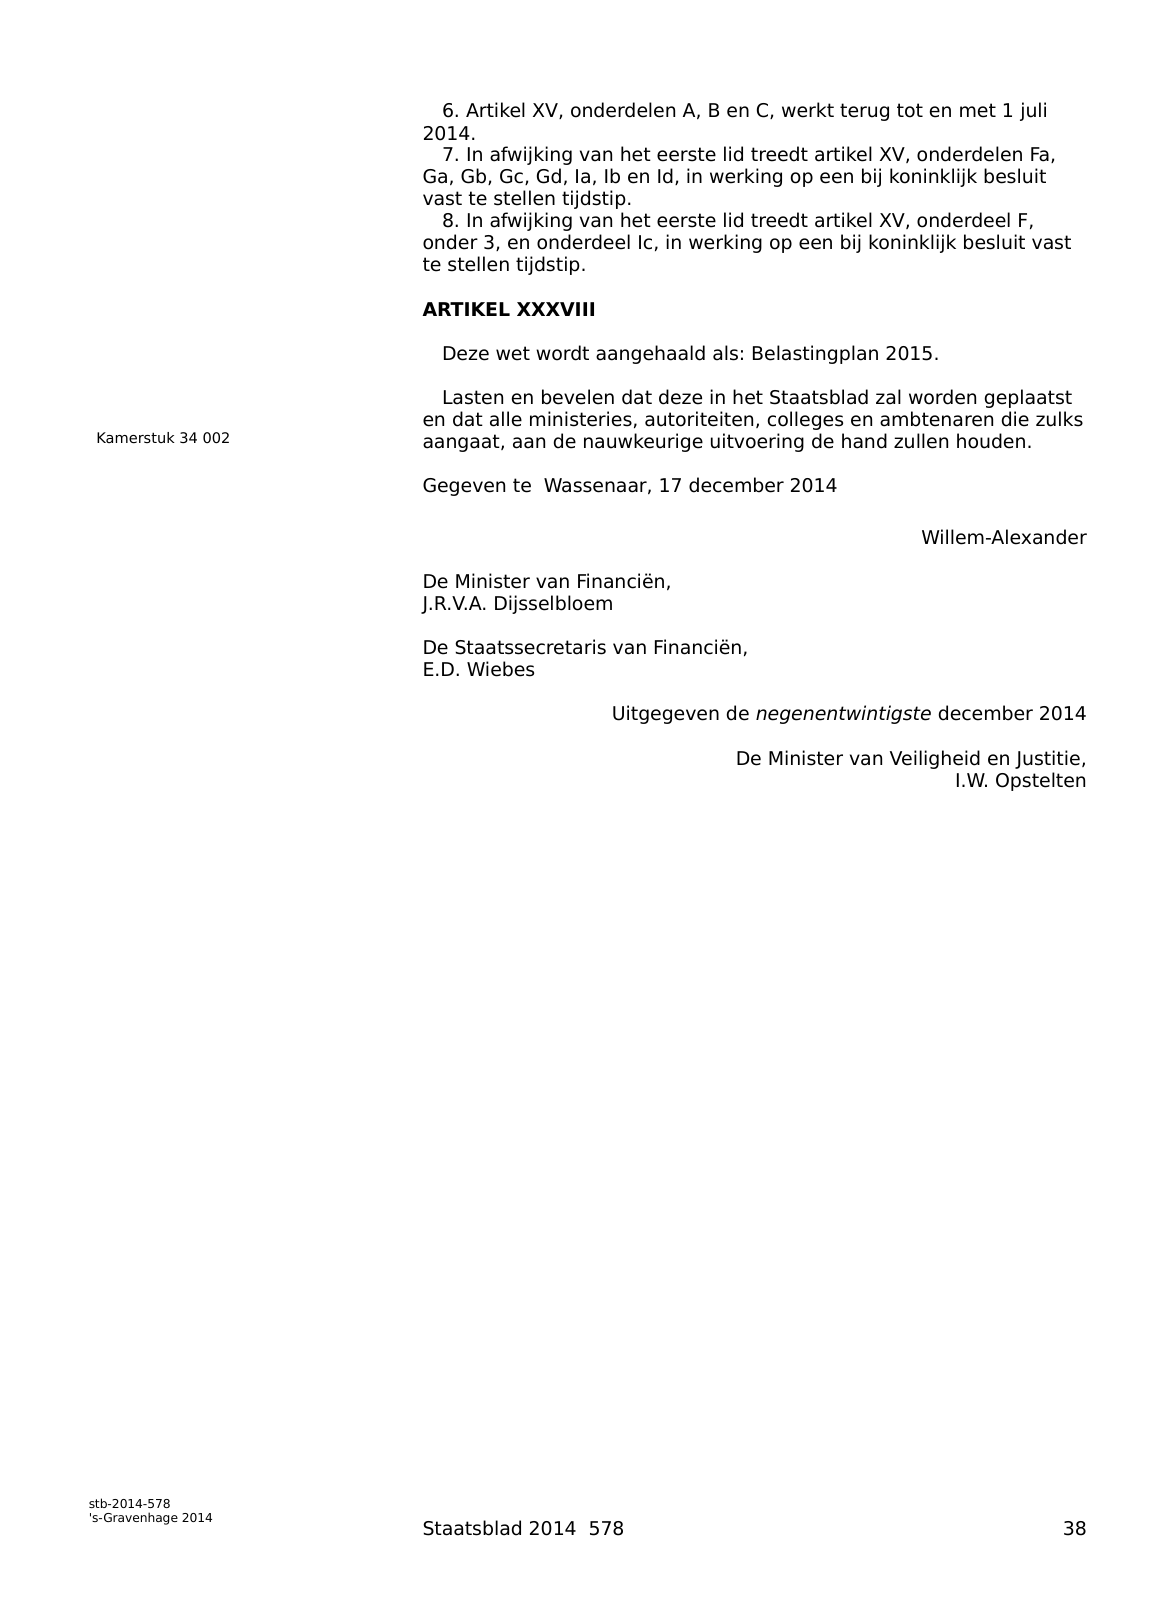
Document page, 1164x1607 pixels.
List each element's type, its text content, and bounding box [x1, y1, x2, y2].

subtitle ARTIKEL XXXVIII [422, 298, 1087, 320]
text Kamerstuk 34 002 [77, 430, 396, 447]
text stb-2014-578 [88, 1497, 323, 1511]
text 7. In afwijking van het eerste lid treedt artikel XV, onderdelen Fa, Ga, Gb, Gc, Gd, Ia, Ib en Id, in werking op een bij koninklijk besluit vast te stellen tijdstip. [422, 144, 1087, 210]
text De Minister van Veiligheid en Justitie, I.W. Opstelten [422, 747, 1087, 791]
text De Staatssecretaris van Financiën, E.D. Wiebes [422, 637, 1087, 681]
text Uitgegeven de negenentwintigste december 2014 [422, 703, 1087, 725]
text Gegeven te Wassenaar, 17 december 2014 [422, 475, 1087, 497]
text 8. In afwijking van het eerste lid treedt artikel XV, onderdeel F, onder 3, en onderdeel Ic, in werking op een bij koninklijk besluit vast te stellen tijdstip. [422, 210, 1087, 276]
text 6. Artikel XV, onderdelen A, B en C, werkt terug tot en met 1 juli 2014. [422, 100, 1087, 144]
text Willem-Alexander [422, 527, 1087, 549]
text Lasten en bevelen dat deze in het Staatsblad zal worden geplaatst en dat alle ministeries, autoriteiten, colleges en ambtenaren die zulks aangaat, aan de nauwkeurige uitvoering de hand zullen houden. [422, 387, 1087, 453]
text 's-Gravenhage 2014 [88, 1511, 323, 1525]
text Deze wet wordt aangehaald als: Belastingplan 2015. [422, 343, 1087, 364]
text De Minister van Financiën, J.R.V.A. Dijsselbloem [422, 571, 1087, 615]
